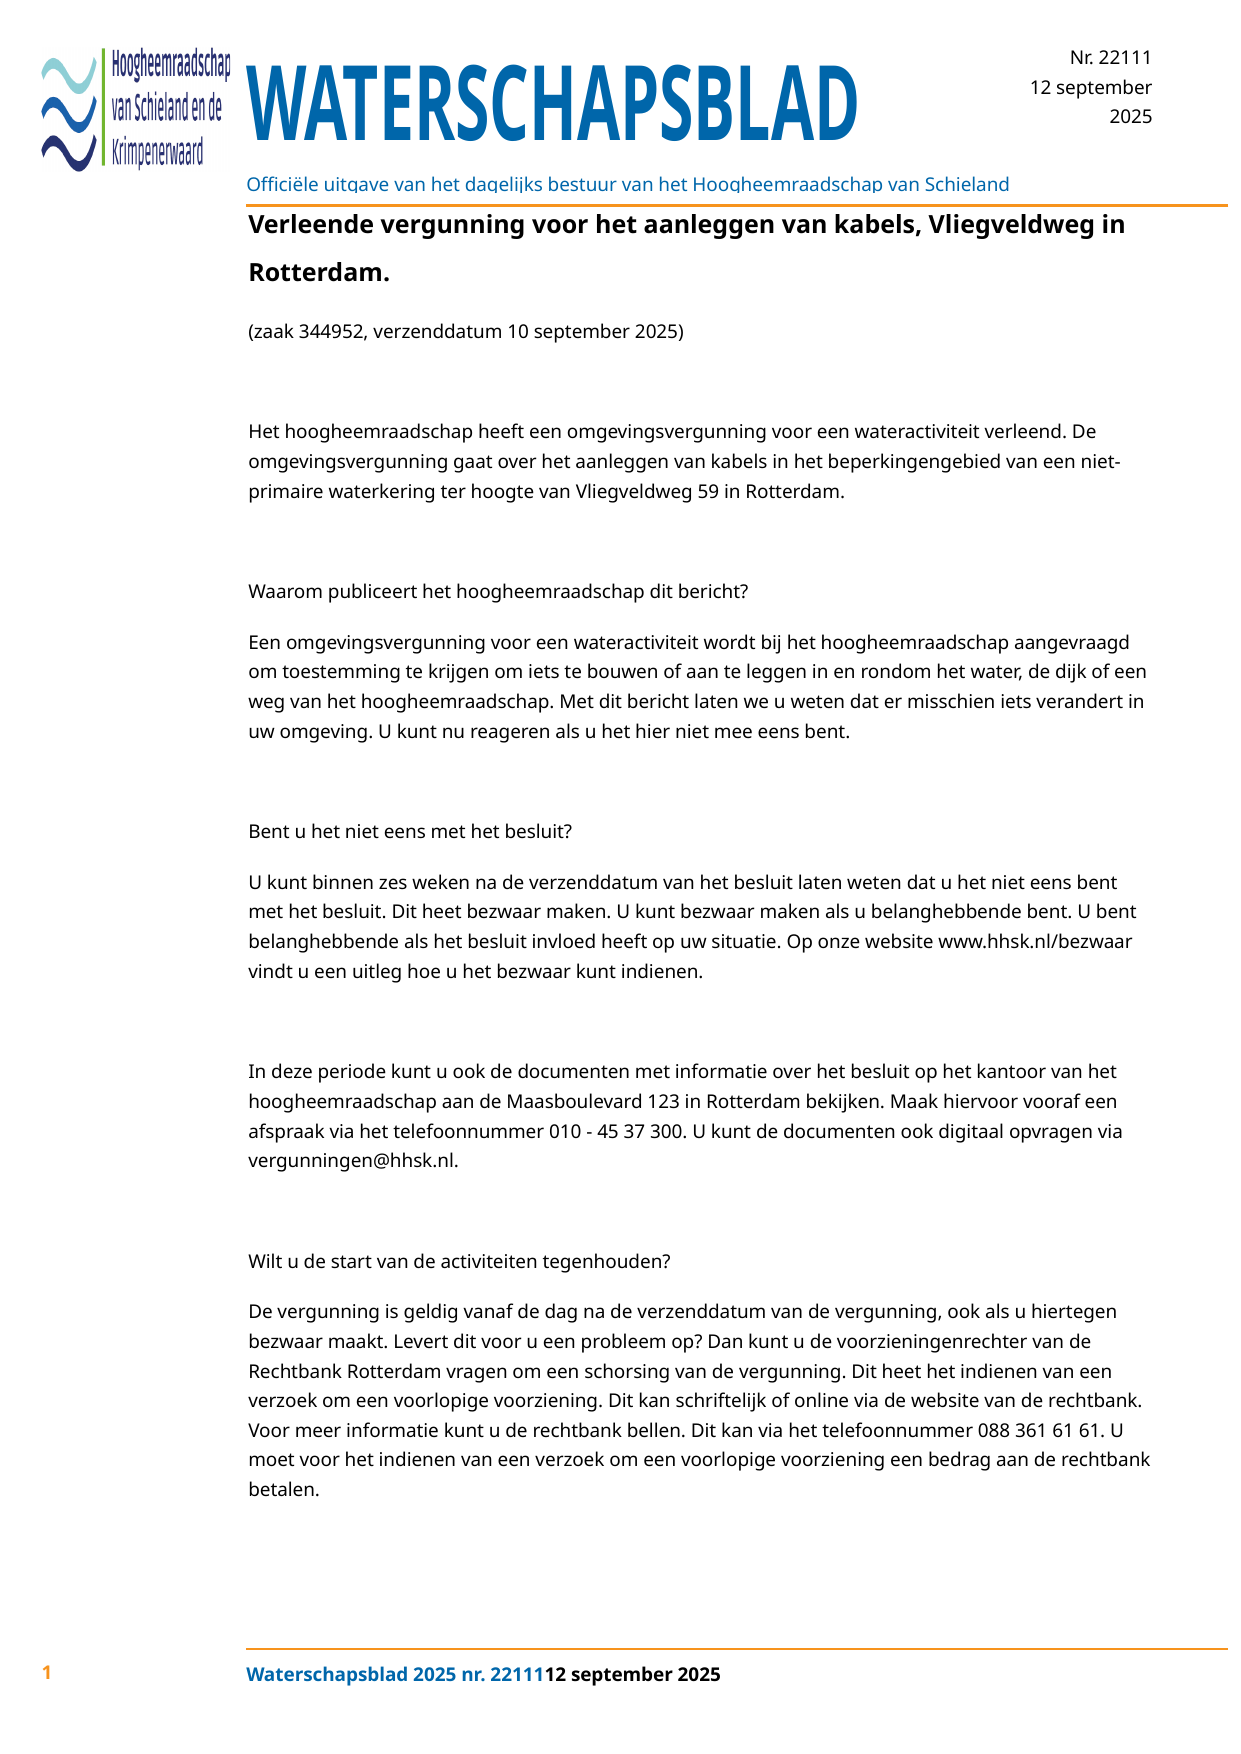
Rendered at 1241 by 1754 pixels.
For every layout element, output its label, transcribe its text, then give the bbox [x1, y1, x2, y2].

text Een omgevingsvergunning voor een wateractiviteit wordt bij het hoogheemraadschap aangevraagd om toestemming te krijgen om iets te bouwen of aan te leggen in en rondom het water, de dijk of een weg van het hoogheemraadschap. Met dit bericht laten we u weten dat er misschien iets verandert in uw omgeving. U kunt nu reageren als u het hier niet mee eens bent. [248, 629, 1152, 744]
text Bent u het niet eens met het besluit? [248, 819, 1152, 844]
text Waarom publiceert het hoogheemraadschap dit bericht? [248, 579, 1152, 604]
text De vergunning is geldig vanaf de dag na de verzenddatum van de vergunning, ook als u hiertegen bezwaar maakt. Levert dit voor u een probleem op? Dan kunt u de voorzieningenrechter van de Rechtbank Rotterdam vragen om een schorsing van de vergunning. Dit heet het indienen van een verzoek om een voorlopige voorziening. Dit kan schriftelijk of online via de website van de rechtbank. Voor meer informatie kunt u de rechtbank bellen. Dit kan via het telefoonnummer 088 361 61 61. U moet voor het indienen van een verzoek om een voorlopige voorziening een bedrag aan de rechtbank betalen. [248, 1299, 1152, 1502]
picture [41, 47, 231, 172]
text U kunt binnen zes weken na de verzenddatum van het besluit laten weten dat u het niet eens bent met het besluit. Dit heet bezwaar maken. U kunt bezwaar maken als u belanghebbende bent. U bent belanghebbende als het besluit invloed heeft op uw situatie. Op onze website www.hhsk.nl/bezwaar vindt u een uitleg hoe u het bezwaar kunt indienen. [248, 869, 1152, 984]
text (zaak 344952, verzenddatum 10 september 2025) [248, 318, 1152, 344]
text Het hoogheemraadschap heeft een omgevingsvergunning voor een wateractiviteit verleend. De omgevingsvergunning gaat over het aanleggen van kabels in het beperkingengebied van een niet-primaire waterkering ter hoogte van Vliegveldweg 59 in Rotterdam. [248, 419, 1152, 504]
text In deze periode kunt u ook de documenten met informatie over het besluit op het kantoor van het hoogheemraadschap aan de Maasboulevard 123 in Rotterdam bekijken. Maak hiervoor vooraf een afspraak via het telefoonnummer 010 - 45 37 300. U kunt de documenten ook digitaal opvragen via vergunningen@hhsk.nl. [248, 1059, 1152, 1173]
text Wilt u de start van de activiteiten tegenhouden? [248, 1248, 1152, 1274]
text Verleende vergunning voor het aanleggen van kabels, Vliegveldweg in Rotterdam. [248, 207, 1152, 288]
